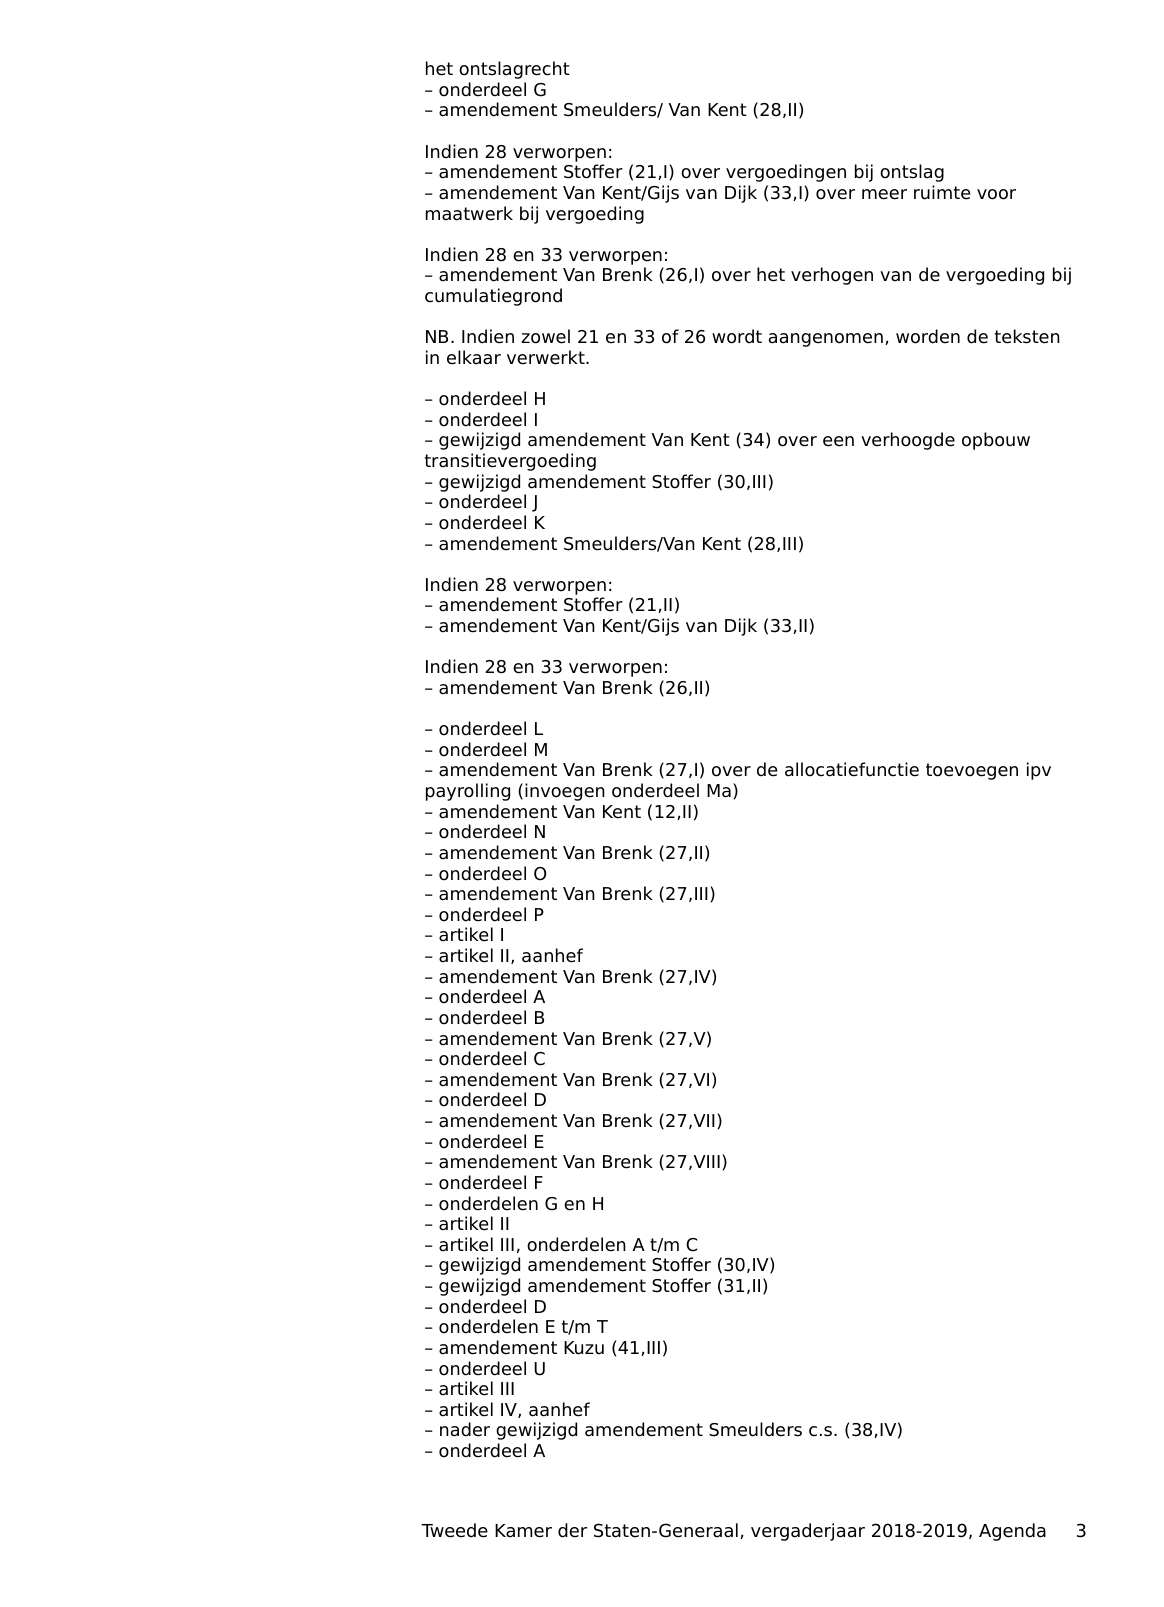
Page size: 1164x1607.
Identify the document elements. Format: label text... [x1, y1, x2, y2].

table_cell – onderdeel G [418, 80, 1087, 100]
table_cell [77, 554, 401, 575]
table_cell [77, 245, 401, 265]
table_cell – amendement Smeulders/ Van Kent (28,II) [418, 100, 1087, 121]
table_cell [401, 1276, 418, 1297]
table_cell Indien 28 en 33 verworpen: [418, 657, 1087, 678]
table_cell [401, 987, 418, 1008]
table_cell [401, 162, 418, 183]
table_cell [77, 1317, 401, 1338]
table_cell – onderdeel C [418, 1049, 1087, 1070]
table_cell [77, 1441, 401, 1462]
table_cell [77, 1235, 401, 1255]
table_cell [77, 224, 401, 245]
table_cell [401, 802, 418, 822]
table_cell [401, 1049, 418, 1070]
table_cell [401, 1214, 418, 1235]
table_cell [77, 472, 401, 492]
table_cell [77, 100, 401, 121]
table_cell [77, 1070, 401, 1090]
table_cell [77, 678, 401, 698]
table_cell [401, 142, 418, 162]
table_cell [401, 369, 418, 389]
table_cell [77, 1400, 401, 1420]
table_cell [77, 1049, 401, 1070]
table_cell – amendement Van Brenk (26,II) [418, 678, 1087, 698]
table_cell – onderdeel I [418, 410, 1087, 430]
table_cell – onderdeel D [418, 1090, 1087, 1111]
table_cell [77, 430, 401, 472]
table_cell [401, 513, 418, 533]
table_cell – gewijzigd amendement Stoffer (30,IV) [418, 1255, 1087, 1276]
table_cell – onderdeel H [418, 389, 1087, 410]
table_cell [401, 1420, 418, 1441]
table_cell [77, 616, 401, 637]
table_cell [77, 925, 401, 946]
table_cell [77, 699, 401, 719]
table_cell [77, 1029, 401, 1049]
table_cell [401, 245, 418, 265]
table_cell Indien 28 verworpen: [418, 142, 1087, 162]
table_cell [77, 265, 401, 307]
table_cell [401, 1338, 418, 1358]
table_cell – amendement Van Brenk (27,VII) [418, 1111, 1087, 1132]
table_cell [401, 678, 418, 698]
table_cell [77, 1420, 401, 1441]
table_cell [77, 905, 401, 925]
table_cell [418, 121, 1087, 142]
table_cell [77, 183, 401, 224]
table_cell [77, 1173, 401, 1193]
table_cell – amendement Van Kent/Gijs van Dijk (33,II) [418, 616, 1087, 637]
table_cell [77, 575, 401, 595]
table_cell [401, 884, 418, 905]
table_cell [77, 410, 401, 430]
table_cell [77, 1132, 401, 1152]
table_cell [401, 1255, 418, 1276]
table_cell – onderdeel B [418, 1008, 1087, 1028]
table_cell [77, 1255, 401, 1276]
table_cell [401, 1111, 418, 1132]
table_cell [401, 864, 418, 884]
table_cell [77, 142, 401, 162]
table_cell NB. Indien zowel 21 en 33 of 26 wordt aangenomen, worden de teksten in elkaar verwerkt. [418, 327, 1087, 368]
table_cell [77, 657, 401, 678]
table_cell [77, 802, 401, 822]
table_cell [401, 1008, 418, 1028]
table_cell [418, 307, 1087, 327]
table_cell – onderdeel U [418, 1359, 1087, 1379]
table_cell [77, 307, 401, 327]
table_cell – artikel II, aanhef [418, 946, 1087, 967]
table_cell [77, 884, 401, 905]
table_cell – onderdeel J [418, 492, 1087, 513]
table_cell [401, 224, 418, 245]
table_cell [77, 864, 401, 884]
table_cell [77, 987, 401, 1008]
table_cell het ontslagrecht [418, 59, 1087, 80]
table_cell [401, 1029, 418, 1049]
table_cell – onderdeel A [418, 987, 1087, 1008]
table_cell [401, 1400, 418, 1420]
table_cell – amendement Van Brenk (27,IV) [418, 967, 1087, 987]
table_cell [77, 1379, 401, 1400]
table_cell – onderdeel L [418, 719, 1087, 740]
table_cell – onderdeel F [418, 1173, 1087, 1193]
table_cell [401, 1359, 418, 1379]
table_cell [401, 967, 418, 987]
table_cell [401, 1235, 418, 1255]
table_cell [77, 1090, 401, 1111]
table_cell [77, 595, 401, 616]
table_cell [401, 1070, 418, 1090]
table_cell – onderdeel O [418, 864, 1087, 884]
table_cell – amendement Van Brenk (26,I) over het verhogen van de vergoeding bij cumulatiegrond [418, 265, 1087, 307]
table_cell – onderdeel D [418, 1297, 1087, 1317]
table_cell [401, 740, 418, 760]
table_cell [77, 389, 401, 410]
table_cell – amendement Smeulders/Van Kent (28,III) [418, 534, 1087, 554]
table_cell – onderdeel E [418, 1132, 1087, 1152]
table_cell [418, 554, 1087, 575]
table_cell [418, 224, 1087, 245]
table_cell [77, 822, 401, 843]
table_cell [77, 121, 401, 142]
table_cell [401, 430, 418, 472]
table_cell [77, 843, 401, 863]
table_cell [401, 843, 418, 863]
table_cell [77, 760, 401, 802]
table_cell – amendement Van Kent/Gijs van Dijk (33,I) over meer ruimte voor maatwerk bij vergoeding [418, 183, 1087, 224]
table_cell [401, 1297, 418, 1317]
table_cell [77, 1359, 401, 1379]
table_cell – onderdeel N [418, 822, 1087, 843]
table_cell – amendement Kuzu (41,III) [418, 1338, 1087, 1358]
table_cell [77, 967, 401, 987]
table_cell [401, 1317, 418, 1338]
table_cell [77, 1297, 401, 1317]
table_cell [77, 1111, 401, 1132]
table_cell [401, 59, 418, 80]
table_cell – artikel IV, aanhef [418, 1400, 1087, 1420]
table_cell [77, 1194, 401, 1214]
table_cell [401, 616, 418, 637]
table_cell [77, 637, 401, 657]
table_cell Indien 28 verworpen: [418, 575, 1087, 595]
table_cell [401, 1194, 418, 1214]
table_cell – amendement Van Brenk (27,V) [418, 1029, 1087, 1049]
table_cell [401, 1152, 418, 1173]
table_cell [401, 183, 418, 224]
table_cell – onderdeel A [418, 1441, 1087, 1462]
table_cell – onderdelen G en H [418, 1194, 1087, 1214]
table_cell [401, 121, 418, 142]
table_cell – amendement Van Brenk (27,VIII) [418, 1152, 1087, 1173]
table_cell [77, 1152, 401, 1173]
table_cell [401, 307, 418, 327]
table_cell [77, 740, 401, 760]
table_cell [401, 1173, 418, 1193]
table_cell [77, 1008, 401, 1028]
table_cell – gewijzigd amendement Stoffer (30,III) [418, 472, 1087, 492]
table_cell – amendement Van Brenk (27,II) [418, 843, 1087, 863]
table_cell [418, 369, 1087, 389]
table_cell Indien 28 en 33 verworpen: [418, 245, 1087, 265]
table_cell – artikel III [418, 1379, 1087, 1400]
table_cell – onderdeel K [418, 513, 1087, 533]
table_cell [401, 760, 418, 802]
table_cell [401, 1441, 418, 1462]
table_cell [401, 80, 418, 100]
table_cell – onderdeel P [418, 905, 1087, 925]
table_cell [77, 719, 401, 740]
table_cell [401, 657, 418, 678]
table_cell – amendement Van Brenk (27,I) over de allocatiefunctie toevoegen ipv payrolling (invoegen onderdeel Ma) [418, 760, 1087, 802]
table_cell – onderdeel M [418, 740, 1087, 760]
table_cell [401, 327, 418, 368]
table_cell – gewijzigd amendement Van Kent (34) over een verhoogde opbouw transitievergoeding [418, 430, 1087, 472]
table_cell [77, 534, 401, 554]
table_cell [77, 1214, 401, 1235]
table_cell [401, 100, 418, 121]
table_cell [401, 699, 418, 719]
table_cell – onderdelen E t/m T [418, 1317, 1087, 1338]
table_cell – amendement Stoffer (21,I) over vergoedingen bij ontslag [418, 162, 1087, 183]
table_cell [77, 369, 401, 389]
table_cell [77, 162, 401, 183]
table_cell [418, 699, 1087, 719]
table_cell [77, 1276, 401, 1297]
table_cell [77, 492, 401, 513]
table_cell [77, 513, 401, 533]
table_cell [401, 265, 418, 307]
table_cell [401, 822, 418, 843]
table_cell [77, 1338, 401, 1358]
table_cell – artikel I [418, 925, 1087, 946]
table_cell – amendement Van Kent (12,II) [418, 802, 1087, 822]
table_cell – artikel III, onderdelen A t/m C [418, 1235, 1087, 1255]
table_cell [401, 925, 418, 946]
table_cell [401, 492, 418, 513]
table_cell [77, 327, 401, 368]
table_cell [401, 1132, 418, 1152]
table_cell [77, 59, 401, 80]
table_cell [401, 534, 418, 554]
table_cell [401, 554, 418, 575]
table_cell [401, 946, 418, 967]
table_cell [401, 595, 418, 616]
table_cell – amendement Stoffer (21,II) [418, 595, 1087, 616]
table_cell [401, 719, 418, 740]
table_cell – nader gewijzigd amendement Smeulders c.s. (38,IV) [418, 1420, 1087, 1441]
table_cell – amendement Van Brenk (27,III) [418, 884, 1087, 905]
table_cell – amendement Van Brenk (27,VI) [418, 1070, 1087, 1090]
table_cell [401, 389, 418, 410]
table_cell [418, 637, 1087, 657]
table_cell – gewijzigd amendement Stoffer (31,II) [418, 1276, 1087, 1297]
table_cell [77, 946, 401, 967]
table_cell [401, 1090, 418, 1111]
table_cell [401, 1379, 418, 1400]
table_cell – artikel II [418, 1214, 1087, 1235]
table_cell [401, 472, 418, 492]
table_cell [401, 637, 418, 657]
table_cell [401, 905, 418, 925]
table_cell [77, 80, 401, 100]
table_cell [401, 410, 418, 430]
table_cell [401, 575, 418, 595]
